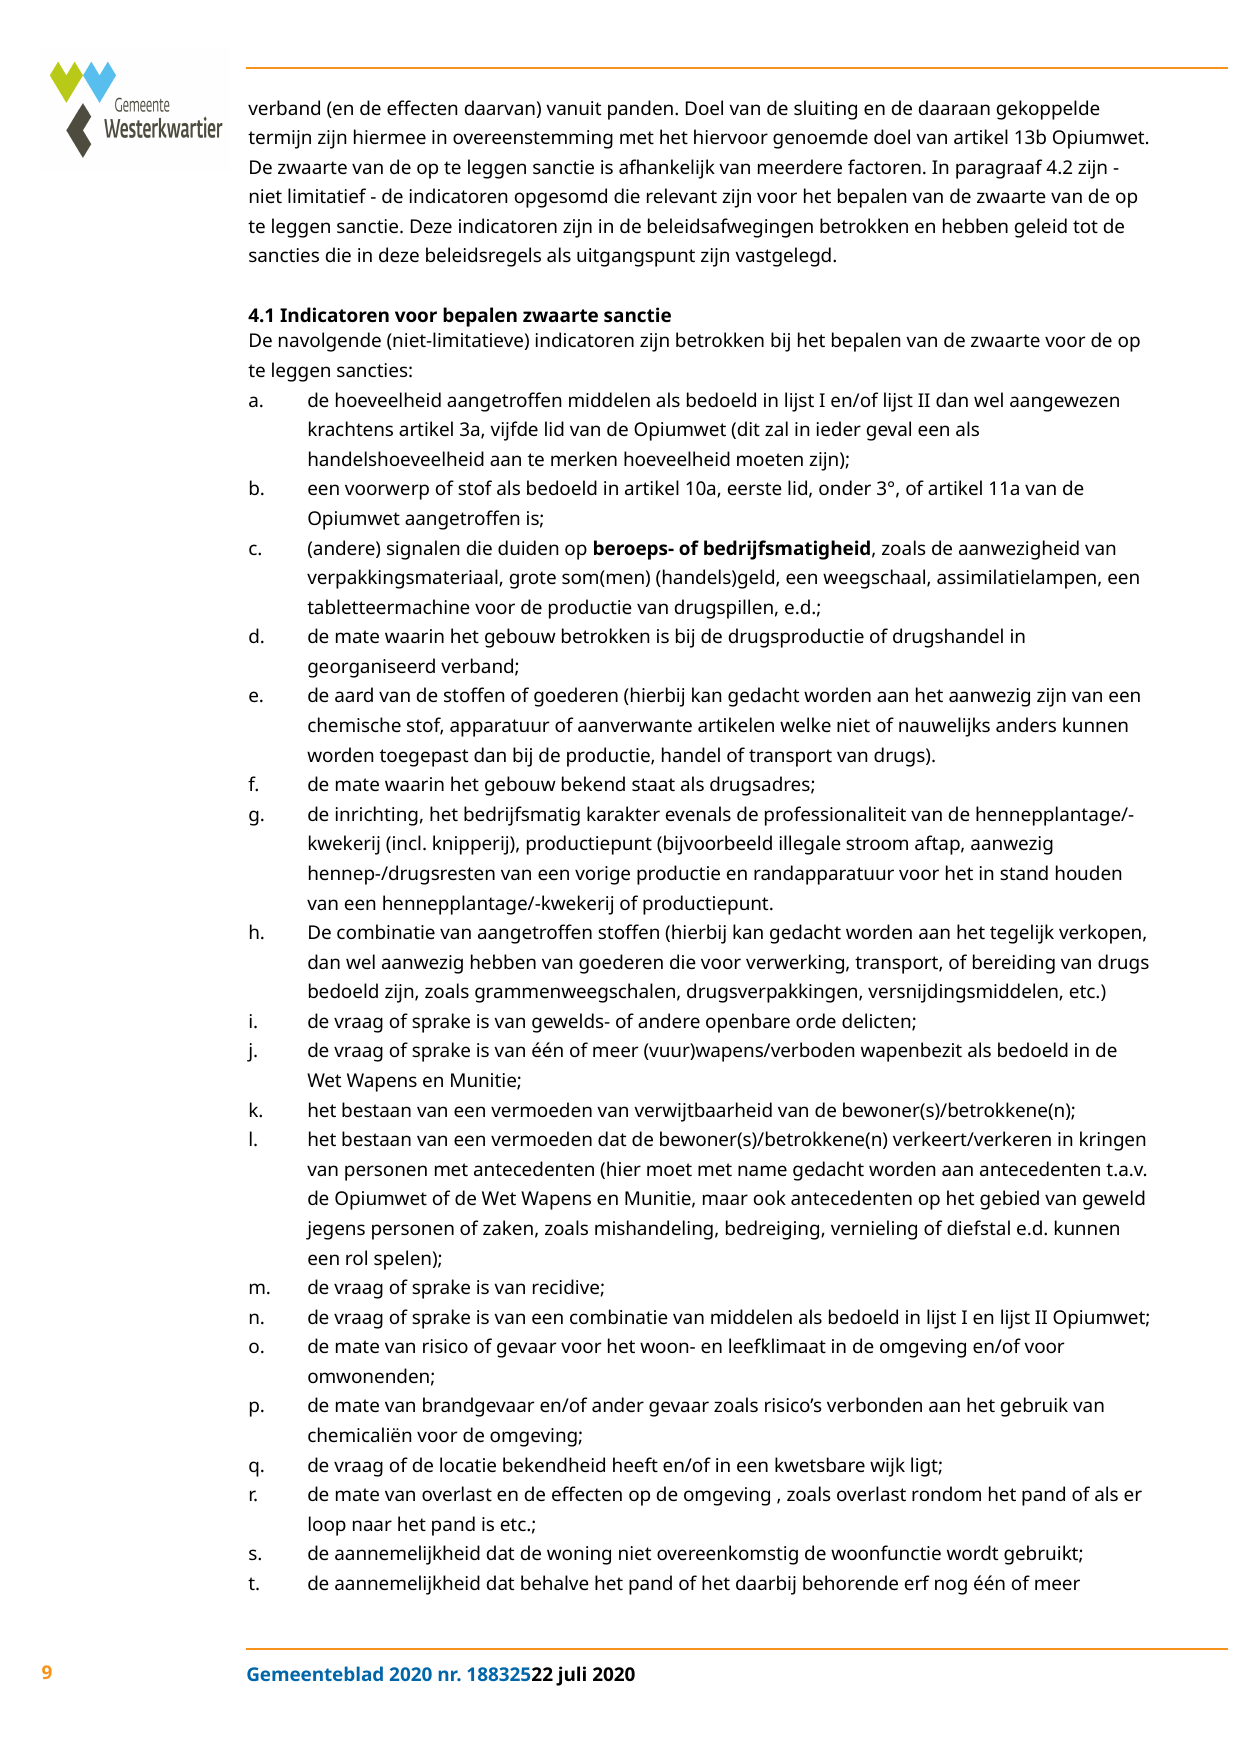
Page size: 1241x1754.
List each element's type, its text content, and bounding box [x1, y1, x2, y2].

list de mate van overlast en de effecten op de omgeving , zoals overlast rondom het pand of als er loop naar het pand is etc.; [248, 1481, 1152, 1537]
list de vraag of de locatie bekendheid heeft en/of in een kwetsbare wijk ligt; [248, 1452, 1152, 1477]
list de vraag of sprake is van gewelds- of andere openbare orde delicten; [248, 1008, 1152, 1034]
list (andere) signalen die duiden op beroeps- of bedrijfsmatigheid, zoals de aanwezigheid van verpakkingsmateriaal, grote som(men) (handels)geld, een weegschaal, assimilatielampen, een tabletteermachine voor de productie van drugspillen, e.d.; [248, 535, 1152, 619]
list de inrichting, het bedrijfsmatig karakter evenals de professionaliteit van de hennepplantage/-kwekerij (incl. knipperij), productiepunt (bijvoorbeeld illegale stroom aftap, aanwezig hennep-/drugsresten van een vorige productie en randapparatuur voor het in stand houden van een hennepplantage/-kwekerij of productiepunt. [248, 801, 1152, 915]
list de vraag of sprake is van één of meer (vuur)wapens/verboden wapenbezit als bedoeld in de Wet Wapens en Munitie; [248, 1038, 1152, 1093]
text De navolgende (niet-limitatieve) indicatoren zijn betrokken bij het bepalen van de zwaarte voor de op te leggen sancties: [248, 328, 1152, 383]
text 4.1 Indicatoren voor bepalen zwaarte sanctie [248, 302, 1152, 328]
list het bestaan van een vermoeden dat de bewoner(s)/betrokkene(n) verkeert/verkeren in kringen van personen met antecedenten (hier moet met name gedacht worden aan antecedenten t.a.v. de Opiumwet of de Wet Wapens en Munitie, maar ook antecedenten op het gebied van geweld jegens personen of zaken, zoals mishandeling, bedreiging, vernieling of diefstal e.d. kunnen een rol spelen); [248, 1126, 1152, 1270]
list de mate van brandgevaar en/of ander gevaar zoals risico’s verbonden aan het gebruik van chemicaliën voor de omgeving; [248, 1393, 1152, 1448]
list het bestaan van een vermoeden van verwijtbaarheid van de bewoner(s)/betrokkene(n); [248, 1097, 1152, 1122]
list de mate waarin het gebouw betrokken is bij de drugsproductie of drugshandel in georganiseerd verband; [248, 623, 1152, 679]
list de mate waarin het gebouw bekend staat als drugsadres; [248, 771, 1152, 797]
list de mate van risico of gevaar voor het woon- en leefklimaat in de omgeving en/of voor omwonenden; [248, 1333, 1152, 1389]
list de aannemelijkheid dat behalve het pand of het daarbij behorende erf nog één of meer [248, 1570, 1152, 1596]
list een voorwerp of stof als bedoeld in artikel 10a, eerste lid, onder 3°, of artikel 11a van de Opiumwet aangetroffen is; [248, 476, 1152, 531]
list de aard van de stoffen of goederen (hierbij kan gedacht worden aan het aanwezig zijn van een chemische stof, apparatuur of aanverwante artikelen welke niet of nauwelijks anders kunnen worden toegepast dan bij de productie, handel of transport van drugs). [248, 683, 1152, 767]
list de aannemelijkheid dat de woning niet overeenkomstig de woonfunctie wordt gebruikt; [248, 1541, 1152, 1566]
picture [41, 47, 231, 172]
list De combinatie van aangetroffen stoffen (hierbij kan gedacht worden aan het tegelijk verkopen, dan wel aanwezig hebben van goederen die voor verwerking, transport, of bereiding van drugs bedoeld zijn, zoals grammenweegschalen, drugsverpakkingen, versnijdingsmiddelen, etc.) [248, 919, 1152, 1004]
list de vraag of sprake is van recidive; [248, 1274, 1152, 1300]
list de vraag of sprake is van een combinatie van middelen als bedoeld in lijst I en lijst II Opiumwet; [248, 1304, 1152, 1329]
list de hoeveelheid aangetroffen middelen als bedoeld in lijst I en/of lijst II dan wel aangewezen krachtens artikel 3a, vijfde lid van de Opiumwet (dit zal in ieder geval een als handelshoeveelheid aan te merken hoeveelheid moeten zijn); [248, 387, 1152, 472]
text verband (en de effecten daarvan) vanuit panden. Doel van de sluiting en de daaraan gekoppelde termijn zijn hiermee in overeenstemming met het hiervoor genoemde doel van artikel 13b Opiumwet. De zwaarte van de op te leggen sanctie is afhankelijk van meerdere factoren. In paragraaf 4.2 zijn - niet limitatief - de indicatoren opgesomd die relevant zijn voor het bepalen van de zwaarte van de op te leggen sanctie. Deze indicatoren zijn in de beleidsafwegingen betrokken en hebben geleid tot de sancties die in deze beleidsregels als uitgangspunt zijn vastgelegd. [248, 95, 1152, 268]
